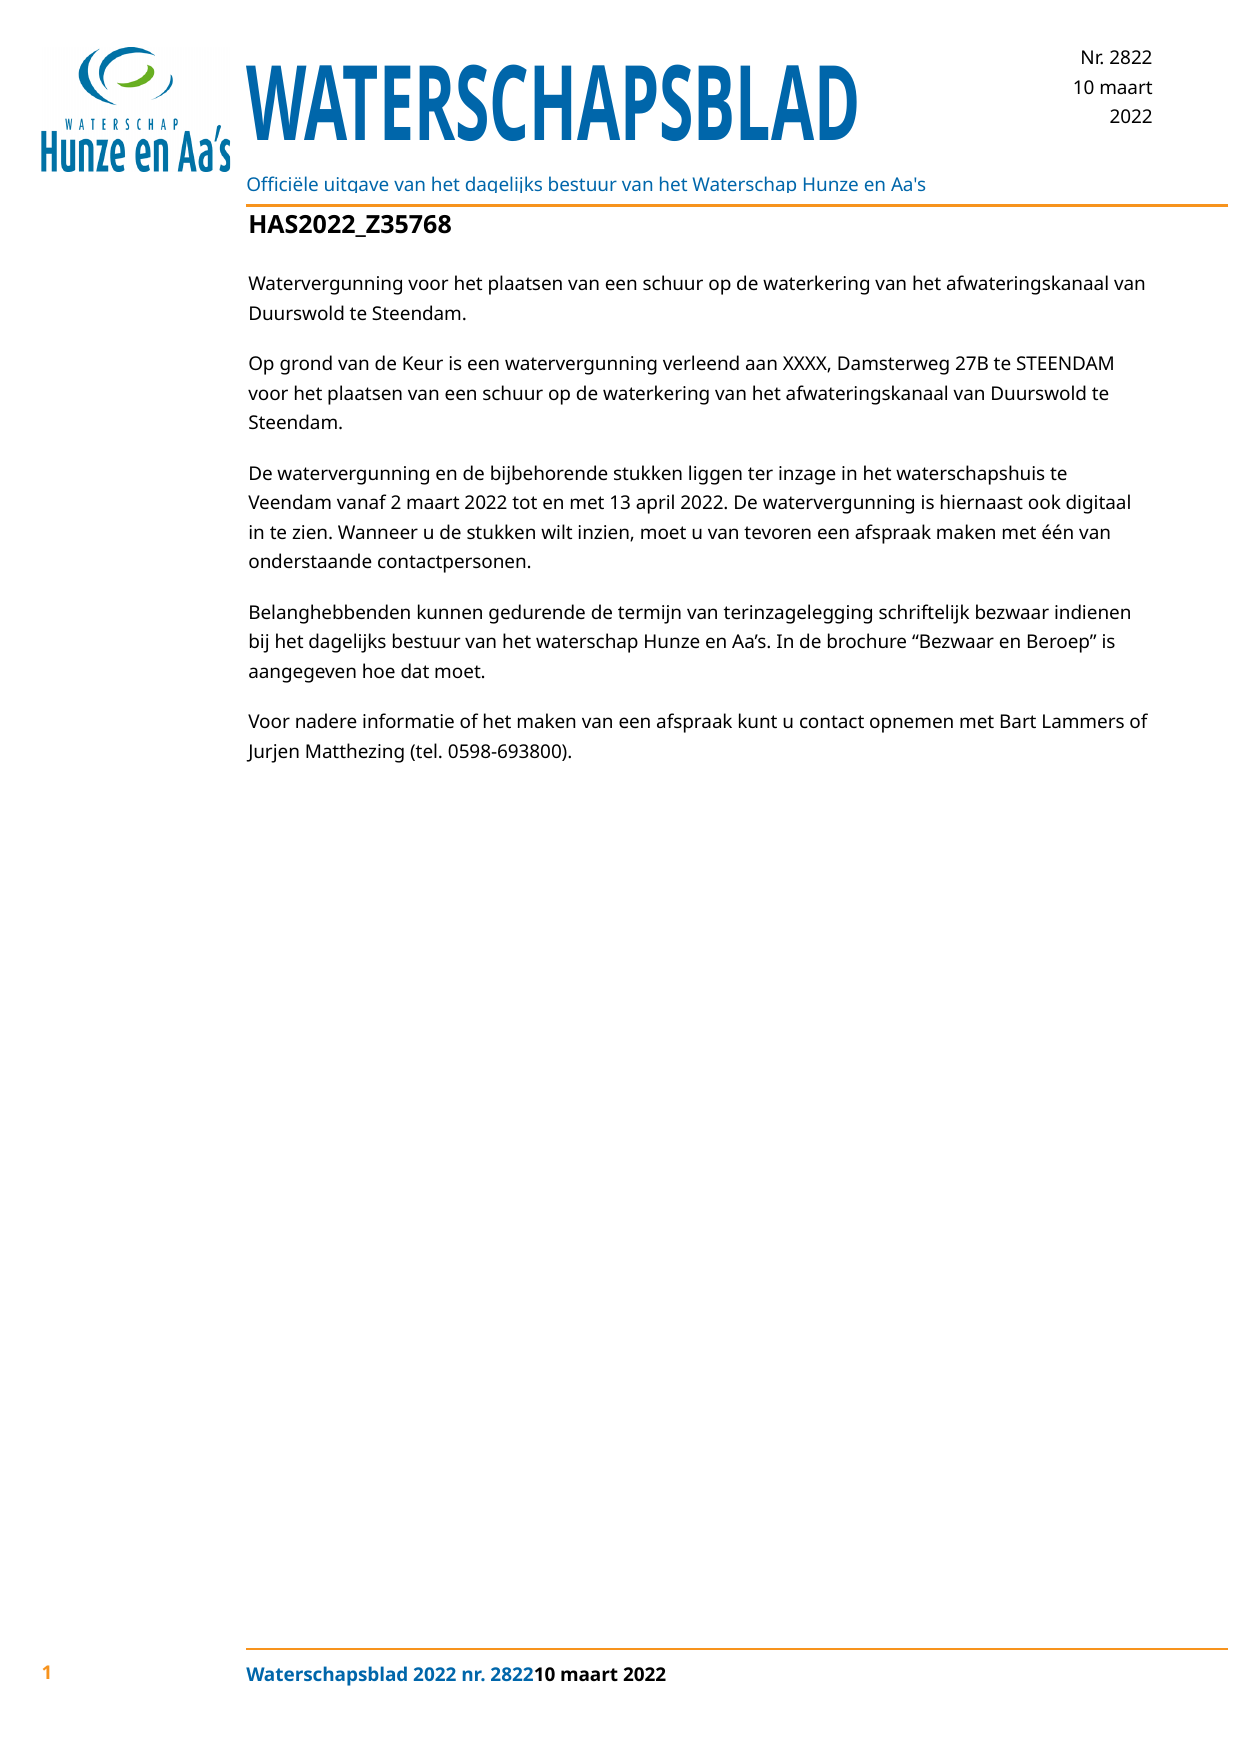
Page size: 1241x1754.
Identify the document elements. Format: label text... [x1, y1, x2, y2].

picture [183, 163, 191, 172]
picture [226, 145, 231, 156]
text De watervergunning en de bijbehorende stukken liggen ter inzage in het waterschapshuis te Veendam vanaf 2 maart 2022 tot en met 13 april 2022. De watervergunning is hiernaast ook digitaal in te zien. Wanneer u de stukken wilt inzien, moet u van tevoren een afspraak maken met één van onderstaande contactpersonen. [248, 460, 1152, 574]
text Belanghebbenden kunnen gedurende de termijn van terinzagelegging schriftelijk bezwaar indienen bij het dagelijks bestuur van het waterschap Hunze en Aa’s. In de brochure “Bezwaar en Beroep” is aangegeven hoe dat moet. [248, 599, 1152, 684]
text Voor nadere informatie of het maken van een afspraak kunt u contact opnemen met Bart Lammers of Jurjen Matthezing (tel. 0598-693800). [248, 709, 1152, 764]
text HAS2022_Z35768 [248, 207, 1152, 241]
text Op grond van de Keur is een watervergunning verleend aan XXXX, Damsterweg 27B te STEENDAM voor het plaatsen van een schuur op de waterkering van het afwateringskanaal van Duurswold te Steendam. [248, 350, 1152, 435]
text Watervergunning voor het plaatsen van een schuur op de waterkering van het afwateringskanaal van Duurswold te Steendam. [248, 270, 1152, 326]
picture [41, 47, 231, 172]
picture [47, 154, 51, 172]
